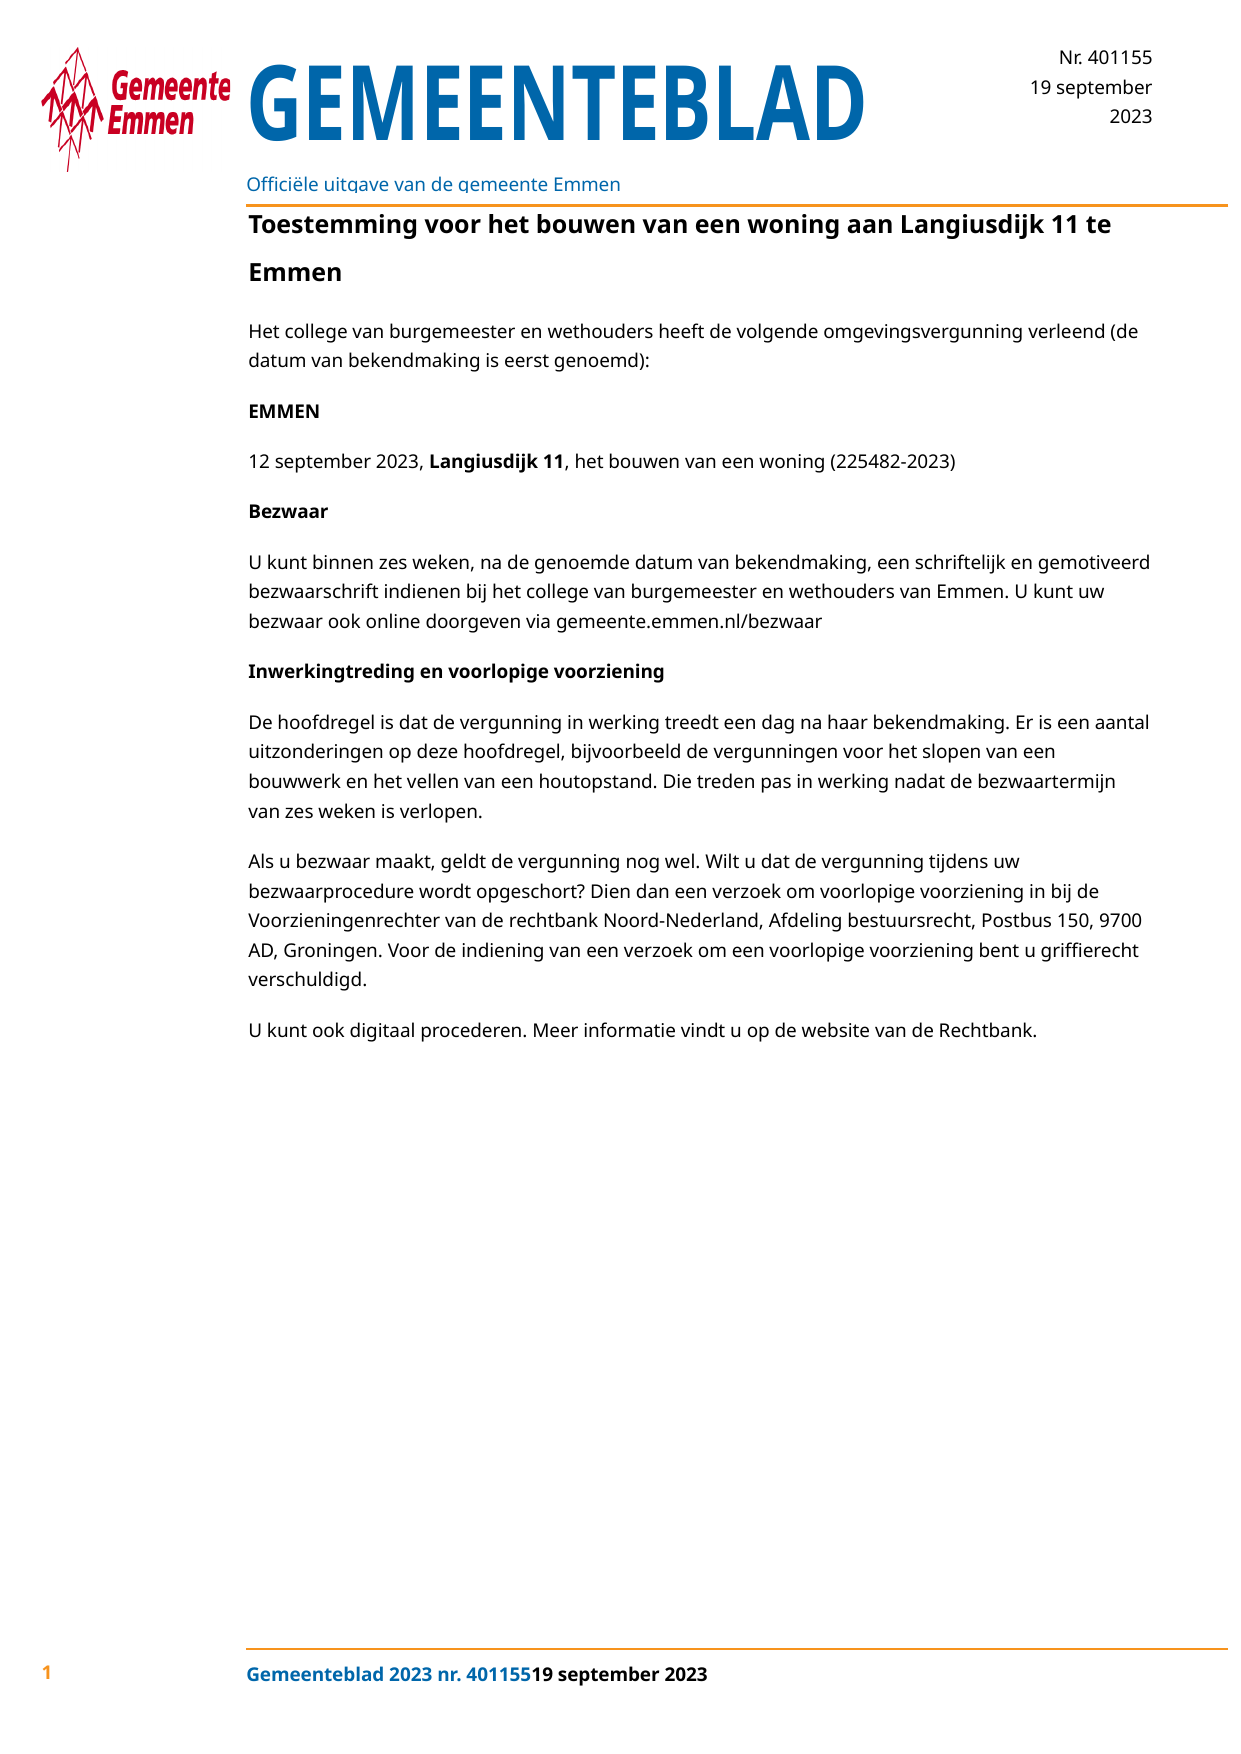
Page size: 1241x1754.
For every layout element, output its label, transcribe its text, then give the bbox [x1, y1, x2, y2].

text 12 september 2023, Langiusdijk 11, het bouwen van een woning (225482-2023) [248, 448, 1152, 474]
text Bezwaar [248, 499, 1152, 524]
text Toestemming voor het bouwen van een woning aan Langiusdijk 11 te Emmen [248, 207, 1152, 288]
picture [41, 47, 231, 172]
text Als u bezwaar maakt, geldt de vergunning nog wel. Wilt u dat de vergunning tijdens uw bezwaarprocedure wordt opgeschort? Dien dan een verzoek om voorlopige voorziening in bij de Voorzieningenrechter van de rechtbank Noord-Nederland, Afdeling bestuursrecht, Postbus 150, 9700 AD, Groningen. Voor de indiening van een verzoek om een voorlopige voorziening bent u griffierecht verschuldigd. [248, 848, 1152, 992]
text U kunt binnen zes weken, na de genoemde datum van bekendmaking, een schriftelijk en gemotiveerd bezwaarschrift indienen bij het college van burgemeester en wethouders van Emmen. U kunt uw bezwaar ook online doorgeven via gemeente.emmen.nl/bezwaar [248, 549, 1152, 634]
text EMMEN [248, 398, 1152, 424]
text Inwerkingtreding en voorlopige voorziening [248, 659, 1152, 684]
text U kunt ook digitaal procederen. Meer informatie vindt u op de website van de Rechtbank. [248, 1017, 1152, 1043]
text De hoofdregel is dat de vergunning in werking treedt een dag na haar bekendmaking. Er is een aantal uitzonderingen op deze hoofdregel, bijvoorbeeld de vergunningen voor het slopen van een bouwwerk en het vellen van een houtopstand. Die treden pas in werking nadat de bezwaartermijn van zes weken is verlopen. [248, 709, 1152, 824]
text Het college van burgemeester en wethouders heeft de volgende omgevingsvergunning verleend (de datum van bekendmaking is eerst genoemd): [248, 318, 1152, 373]
